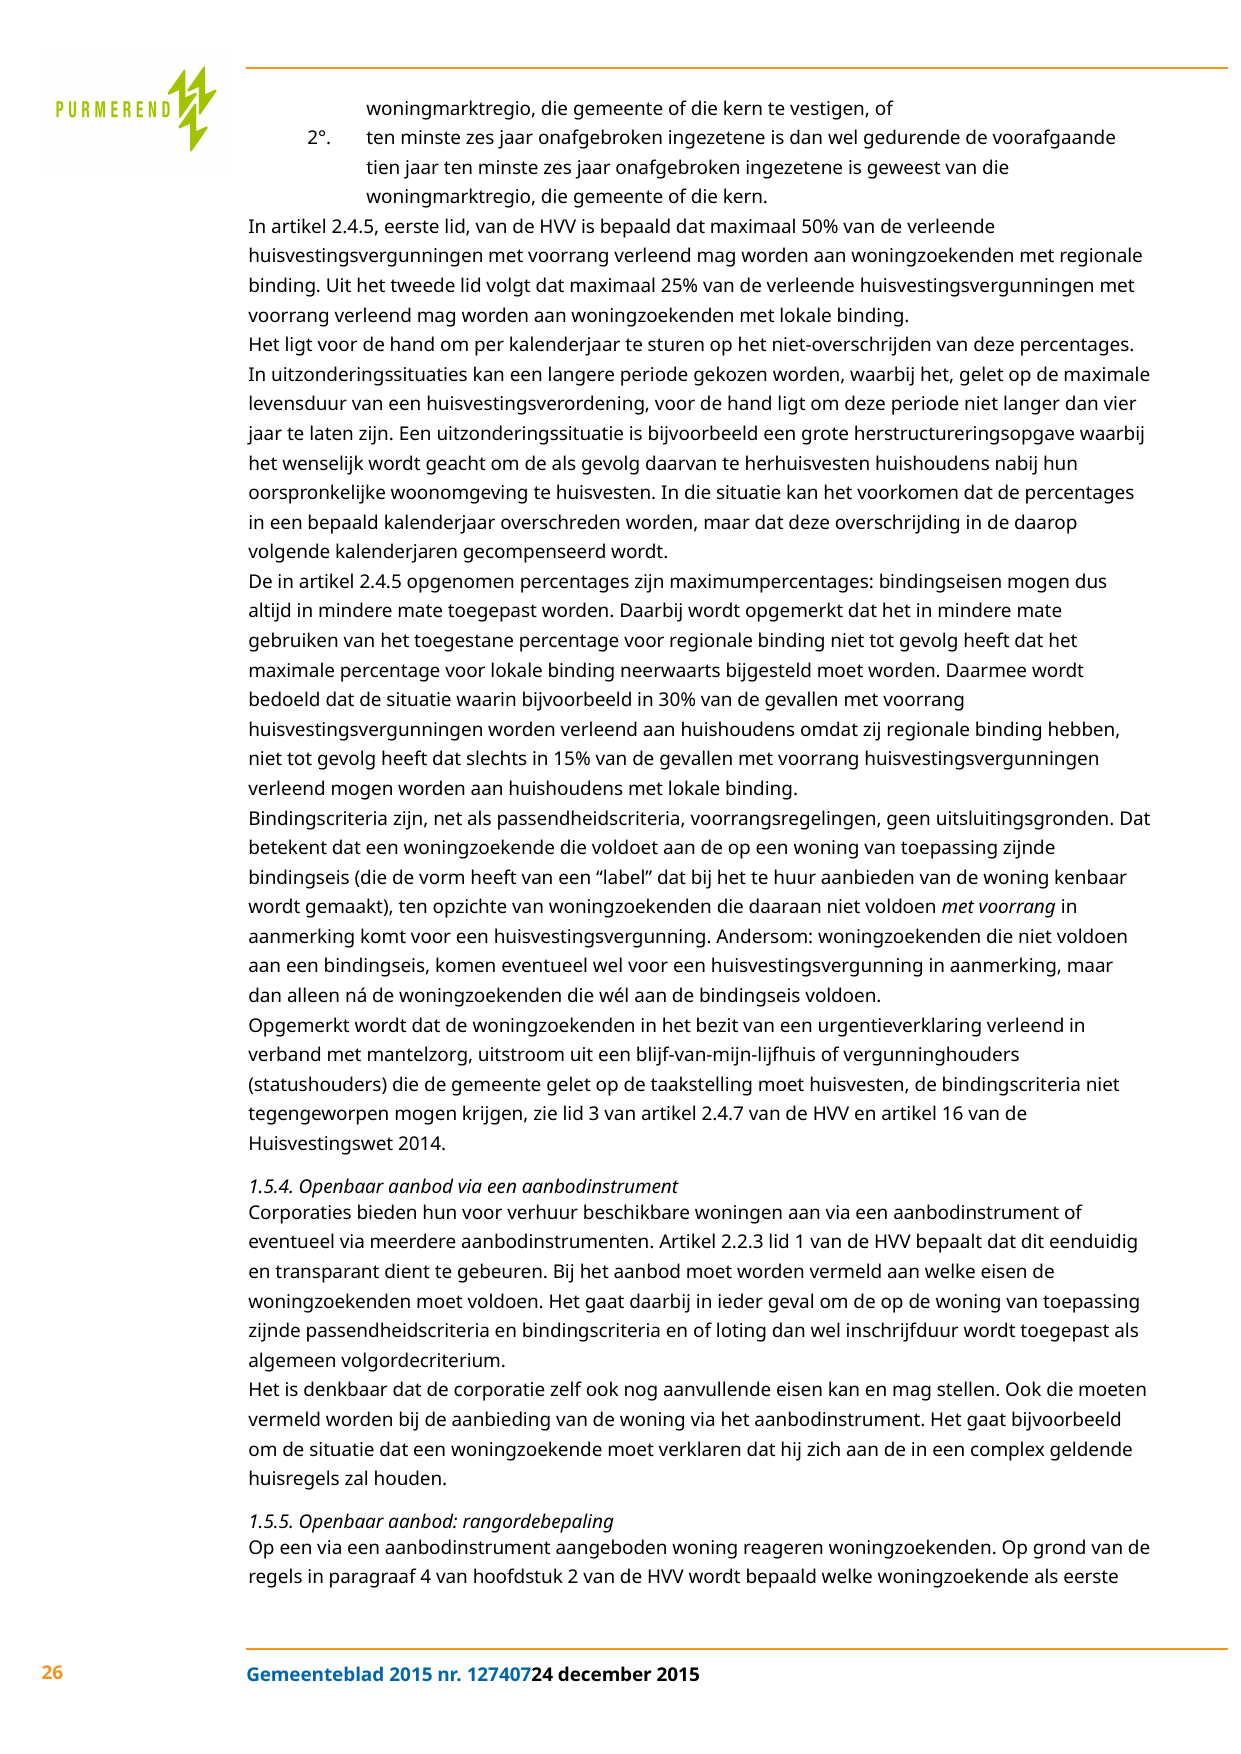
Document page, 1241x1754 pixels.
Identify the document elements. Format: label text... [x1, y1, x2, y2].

list woningmarktregio, die gemeente of die kern te vestigen, of [307, 95, 1152, 121]
text Opgemerkt wordt dat de woningzoekenden in het bezit van een urgentieverklaring verleend in verband met mantelzorg, uitstroom uit een blijf-van-mijn-lijfhuis of vergunninghouders (statushouders) die de gemeente gelet op de taakstelling moet huisvesten, de bindingscriteria niet tegengeworpen mogen krijgen, zie lid 3 van artikel 2.4.7 van de HVV en artikel 16 van de Huisvestingswet 2014. [248, 1012, 1152, 1156]
text Corporaties bieden hun voor verhuur beschikbare woningen aan via een aanbodinstrument of eventueel via meerdere aanbodinstrumenten. Artikel 2.2.3 lid 1 van de HVV bepaalt dat dit eenduidig en transparant dient te gebeuren. Bij het aanbod moet worden vermeld aan welke eisen de woningzoekenden moet voldoen. Het gaat daarbij in ieder geval om de op de woning van toepassing zijnde passendheidscriteria en bindingscriteria en of loting dan wel inschrijfduur wordt toegepast als algemeen volgordecriterium. [248, 1199, 1152, 1373]
text 1.5.4. Openbaar aanbod via een aanbodinstrument [248, 1173, 1152, 1199]
text In artikel 2.4.5, eerste lid, van de HVV is bepaald dat maximaal 50% van de verleende huisvestingsvergunningen met voorrang verleend mag worden aan woningzoekenden met regionale binding. Uit het tweede lid volgt dat maximaal 25% van de verleende huisvestingsvergunningen met voorrang verleend mag worden aan woningzoekenden met lokale binding. [248, 213, 1152, 328]
picture [41, 47, 231, 172]
list ten minste zes jaar onafgebroken ingezetene is dan wel gedurende de voorafgaande tien jaar ten minste zes jaar onafgebroken ingezetene is geweest van die woningmarktregio, die gemeente of die kern. [307, 124, 1152, 209]
text Het ligt voor de hand om per kalenderjaar te sturen op het niet-overschrijden van deze percentages. In uitzonderingssituaties kan een langere periode gekozen worden, waarbij het, gelet op de maximale levensduur van een huisvestingsverordening, voor de hand ligt om deze periode niet langer dan vier jaar te laten zijn. Een uitzonderingssituatie is bijvoorbeeld een grote herstructureringsopgave waarbij het wenselijk wordt geacht om de als gevolg daarvan te herhuisvesten huishoudens nabij hun oorspronkelijke woonomgeving te huisvesten. In die situatie kan het voorkomen dat de percentages in een bepaald kalenderjaar overschreden worden, maar dat deze overschrijding in de daarop volgende kalenderjaren gecompenseerd wordt. [248, 331, 1152, 564]
text Op een via een aanbodinstrument aangeboden woning reageren woningzoekenden. Op grond van de regels in paragraaf 4 van hoofdstuk 2 van de HVV wordt bepaald welke woningzoekende als eerste [248, 1534, 1152, 1589]
text 1.5.5. Openbaar aanbod: rangordebepaling [248, 1508, 1152, 1534]
text De in artikel 2.4.5 opgenomen percentages zijn maximumpercentages: bindingseisen mogen dus altijd in mindere mate toegepast worden. Daarbij wordt opgemerkt dat het in mindere mate gebruiken van het toegestane percentage voor regionale binding niet tot gevolg heeft dat het maximale percentage voor lokale binding neerwaarts bijgesteld moet worden. Daarmee wordt bedoeld dat de situatie waarin bijvoorbeeld in 30% van de gevallen met voorrang huisvestingsvergunningen worden verleend aan huishoudens omdat zij regionale binding hebben, niet tot gevolg heeft dat slechts in 15% van de gevallen met voorrang huisvestingsvergunningen verleend mogen worden aan huishoudens met lokale binding. [248, 568, 1152, 801]
text Het is denkbaar dat de corporatie zelf ook nog aanvullende eisen kan en mag stellen. Ook die moeten vermeld worden bij de aanbieding van de woning via het aanbodinstrument. Het gaat bijvoorbeeld om de situatie dat een woningzoekende moet verklaren dat hij zich aan de in een complex geldende huisregels zal houden. [248, 1377, 1152, 1491]
text Bindingscriteria zijn, net als passendheidscriteria, voorrangsregelingen, geen uitsluitingsgronden. Dat betekent dat een woningzoekende die voldoet aan de op een woning van toepassing zijnde bindingseis (die de vorm heeft van een “label” dat bij het te huur aanbieden van de woning kenbaar wordt gemaakt), ten opzichte van woningzoekenden die daaraan niet voldoen met voorrang in aanmerking komt voor een huisvestingsvergunning. Andersom: woningzoekenden die niet voldoen aan een bindingseis, komen eventueel wel voor een huisvestingsvergunning in aanmerking, maar dan alleen ná de woningzoekenden die wél aan de bindingseis voldoen. [248, 805, 1152, 1008]
